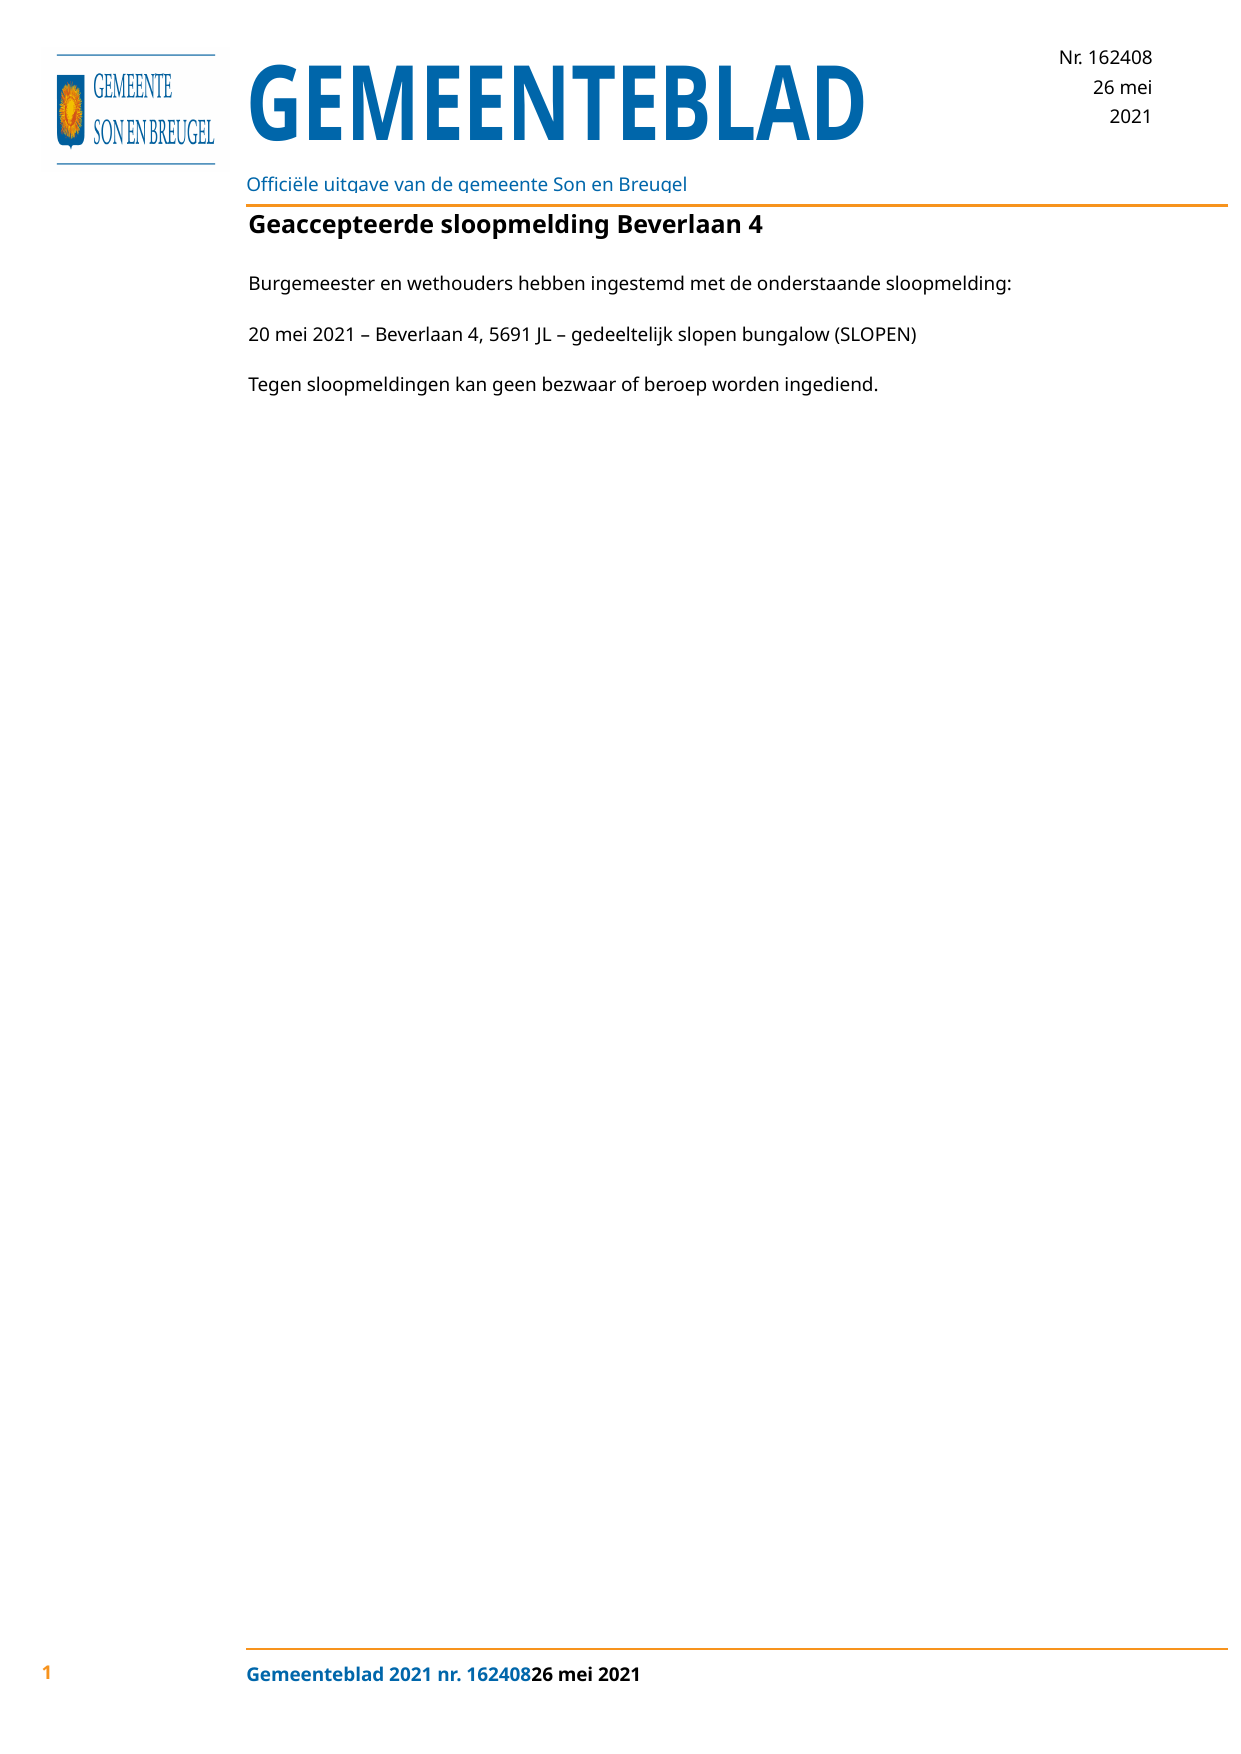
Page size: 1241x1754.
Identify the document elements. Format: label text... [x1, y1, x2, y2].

text Geaccepteerde sloopmelding Beverlaan 4 [248, 207, 1152, 241]
text Tegen sloopmeldingen kan geen bezwaar of beroep worden ingediend. [248, 371, 1152, 397]
picture [41, 47, 231, 172]
text 20 mei 2021 – Beverlaan 4, 5691 JL – gedeeltelijk slopen bungalow (SLOPEN) [248, 321, 1152, 346]
text Burgemeester en wethouders hebben ingestemd met de onderstaande sloopmelding: [248, 270, 1152, 296]
